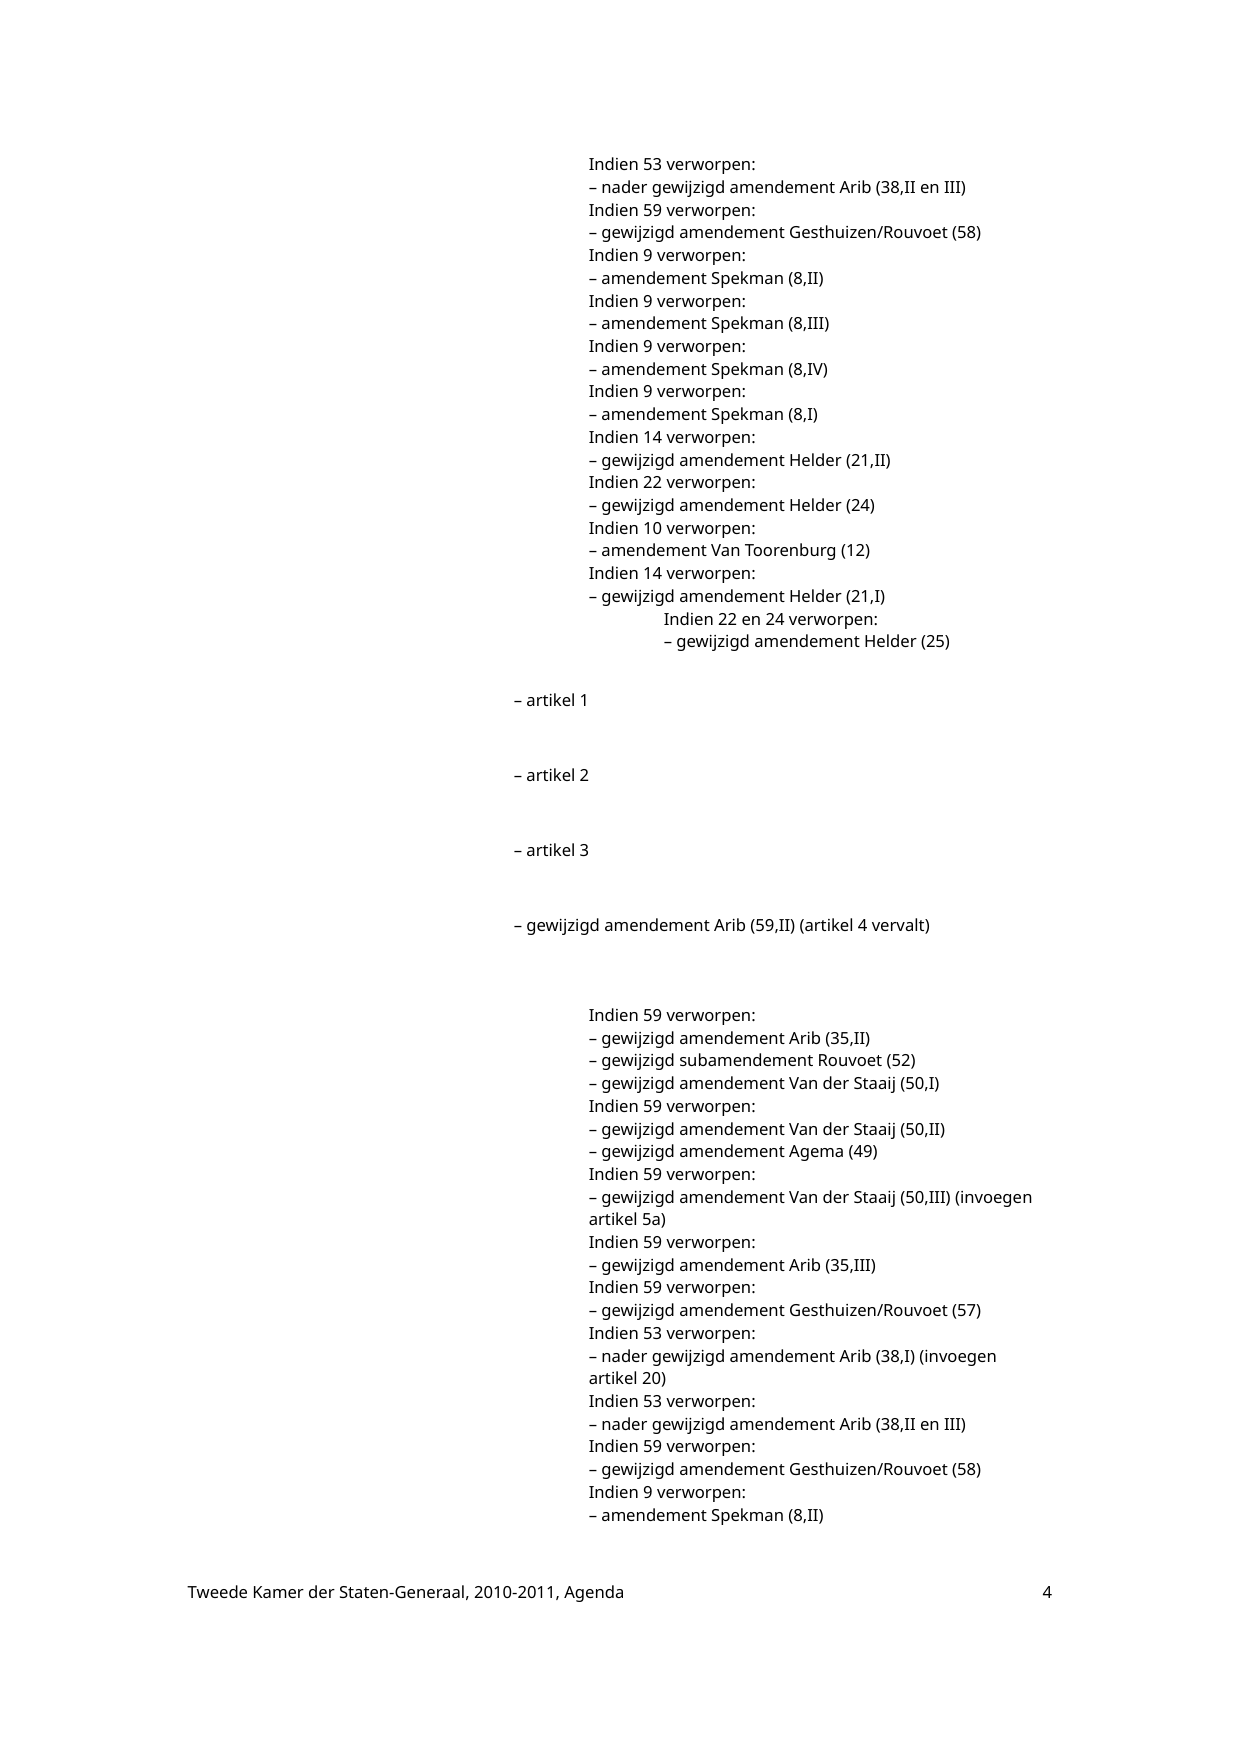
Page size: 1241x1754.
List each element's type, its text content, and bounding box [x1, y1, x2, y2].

table_cell – artikel 3 [510, 836, 1053, 911]
table_cell – gewijzigd amendement Arib (59,II) (artikel 4 vervalt) [510, 911, 1053, 986]
table_cell [188, 761, 490, 836]
table_cell [188, 686, 490, 761]
table_cell [490, 686, 510, 761]
table_cell Indien 53 verworpen: – nader gewijzigd amendement Arib (38,II en III) Indien 59 verworpen: – gewijzigd amendement Gesthuizen/Rouvoet (58) Indien 9 verworpen: – amendement Spekman (8,II) Indien 9 verworpen: – amendement Spekman (8,III) Indien 9 verworpen: – amendement Spekman (8,IV) Indien 9 verworpen: – amendement Spekman (8,I) Indien 14 verworpen: – gewijzigd amendement Helder (21,II) Indien 22 verworpen: – gewijzigd amendement Helder (24) Indien 10 verworpen: – amendement Van Toorenburg (12) Indien 14 verworpen: – gewijzigd amendement Helder (21,I) Indien 22 en 24 verworpen: – gewijzigd amendement Helder (25) [510, 150, 1053, 686]
table_cell Indien 59 verworpen: – gewijzigd amendement Arib (35,II) – gewijzigd subamendement Rouvoet (52) – gewijzigd amendement Van der Staaij (50,I) Indien 59 verworpen: – gewijzigd amendement Van der Staaij (50,II) – gewijzigd amendement Agema (49) Indien 59 verworpen: – gewijzigd amendement Van der Staaij (50,III) (invoegen artikel 5a) Indien 59 verworpen: – gewijzigd amendement Arib (35,III) Indien 59 verworpen: – gewijzigd amendement Gesthuizen/Rouvoet (57) Indien 53 verworpen: – nader gewijzigd amendement Arib (38,I) (invoegen artikel 20) Indien 53 verworpen: – nader gewijzigd amendement Arib (38,II en III) Indien 59 verworpen: – gewijzigd amendement Gesthuizen/Rouvoet (58) Indien 9 verworpen: – amendement Spekman (8,II) [510, 986, 1053, 1529]
table_cell – artikel 1 [510, 686, 1053, 761]
table_cell [490, 836, 510, 911]
table_cell [490, 761, 510, 836]
table_cell [188, 836, 490, 911]
table_cell [188, 911, 490, 986]
table_cell – artikel 2 [510, 761, 1053, 836]
table_cell [490, 911, 510, 986]
table_cell [188, 150, 490, 686]
table_cell [490, 150, 510, 686]
table_cell [490, 986, 510, 1529]
table_cell [188, 986, 490, 1529]
